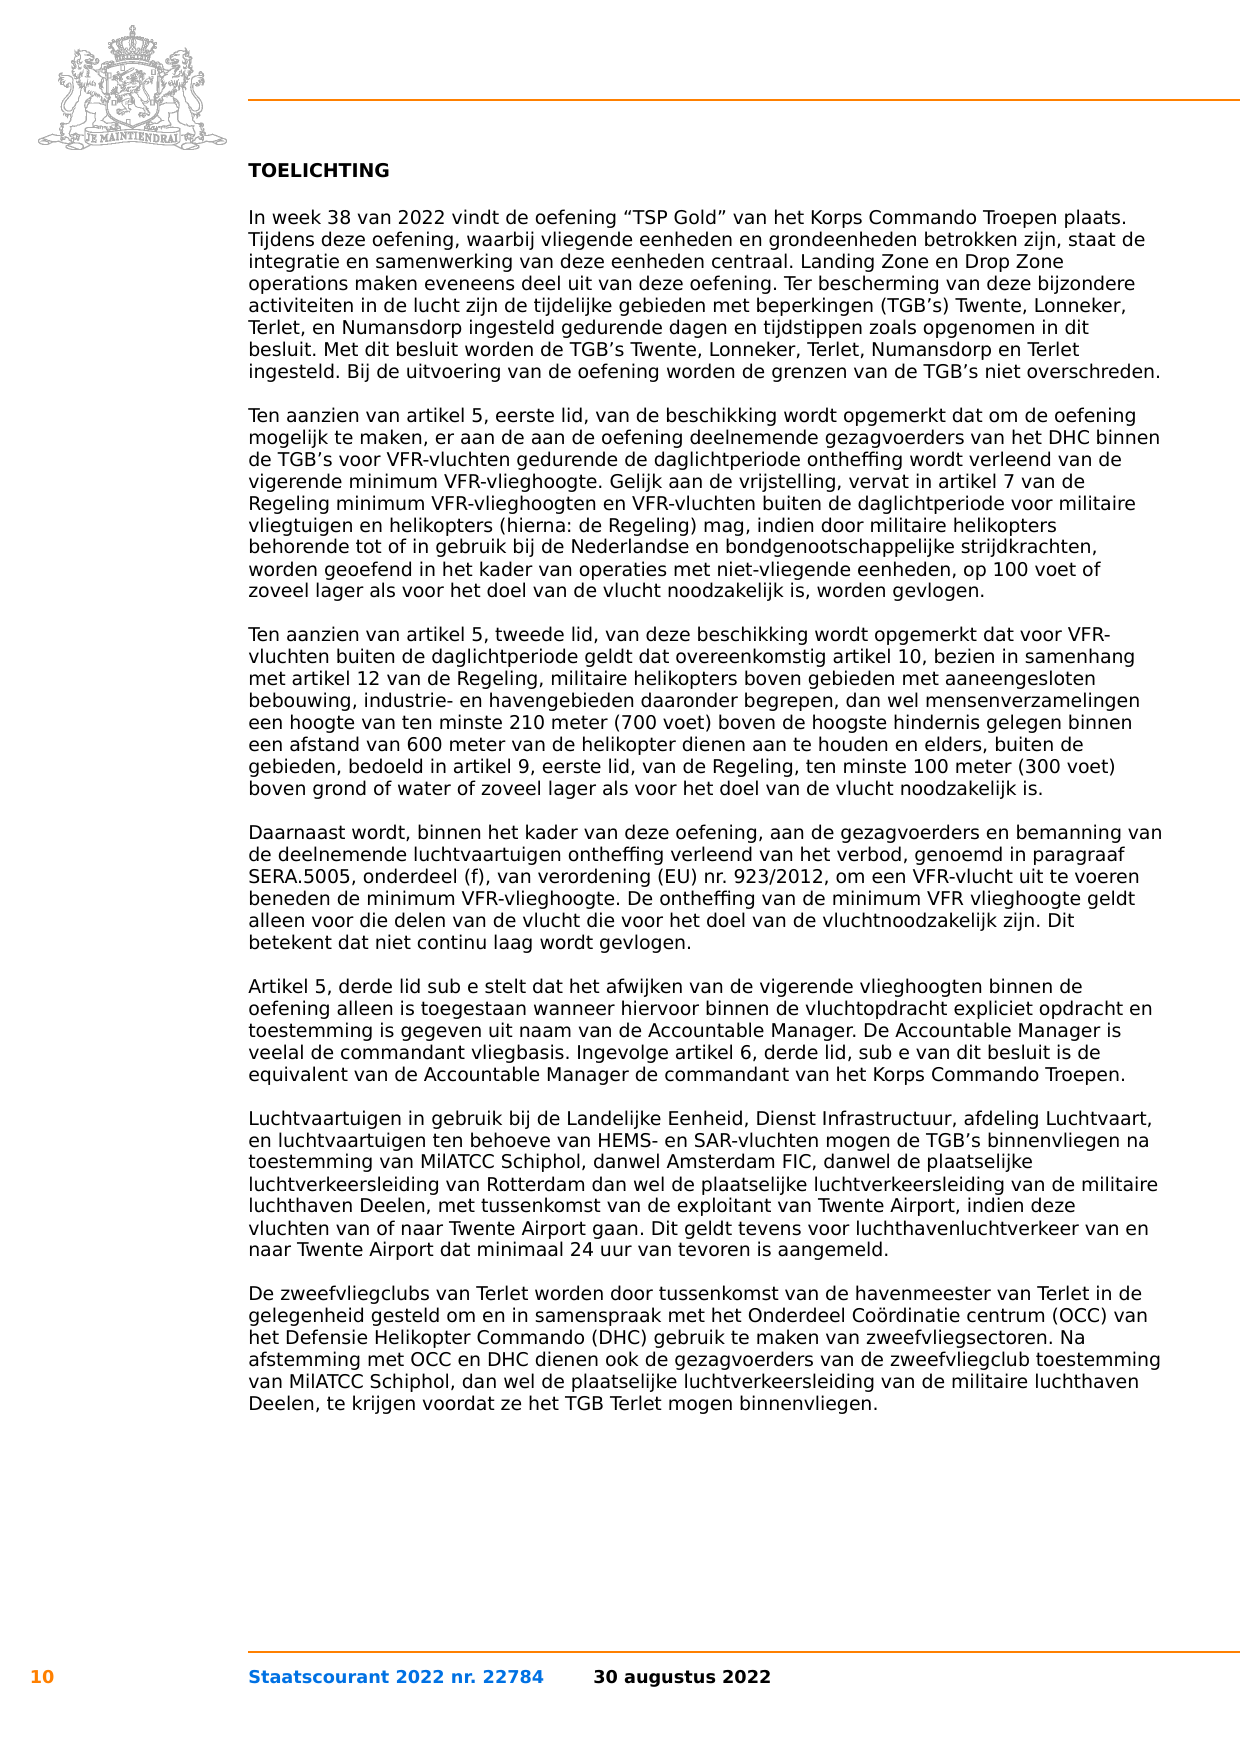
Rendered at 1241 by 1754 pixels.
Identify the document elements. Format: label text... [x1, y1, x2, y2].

text Tijdens deze oefening, waarbij vliegende eenheden en grondeenheden betrokken zijn, staat de integratie en samenwerking van deze eenheden centraal. Landing Zone en Drop Zone operations maken eveneens deel uit van deze oefening. Ter bescherming van deze bijzondere activiteiten in de lucht zijn de tijdelijke gebieden met beperkingen (TGB’s) Twente, Lonneker, Terlet, en Numansdorp ingesteld gedurende dagen en tijdstippen zoals opgenomen in dit besluit. Met dit besluit worden de TGB’s Twente, Lonneker, Terlet, Numansdorp en Terlet ingesteld. Bij de uitvoering van de oefening worden de grenzen van de TGB’s niet overschreden. [248, 229, 1163, 383]
picture [38, 25, 227, 150]
text In week 38 van 2022 vindt de oefening “TSP Gold” van het Korps Commando Troepen plaats. [248, 207, 1163, 229]
subtitle TOELICHTING [248, 160, 1163, 182]
text Ten aanzien van artikel 5, eerste lid, van de beschikking wordt opgemerkt dat om de oefening mogelijk te maken, er aan de aan de oefening deelnemende gezagvoerders van het DHC binnen de TGB’s voor VFR-vluchten gedurende de daglichtperiode ontheffing wordt verleend van de vigerende minimum VFR-vlieghoogte. Gelijk aan de vrijstelling, vervat in artikel 7 van de Regeling minimum VFR-vlieghoogten en VFR-vluchten buiten de daglichtperiode voor militaire vliegtuigen en helikopters (hierna: de Regeling) mag, indien door militaire helikopters behorende tot of in gebruik bij de Nederlandse en bondgenootschappelijke strijdkrachten, worden geoefend in het kader van operaties met niet-vliegende eenheden, op 100 voet of zoveel lager als voor het doel van de vlucht noodzakelijk is, worden gevlogen. [248, 404, 1163, 602]
text Artikel 5, derde lid sub e stelt dat het afwijken van de vigerende vlieghoogten binnen de oefening alleen is toegestaan wanneer hiervoor binnen de vluchtopdracht expliciet opdracht en toestemming is gegeven uit naam van de Accountable Manager. De Accountable Manager is veelal de commandant vliegbasis. Ingevolge artikel 6, derde lid, sub e van dit besluit is de equivalent van de Accountable Manager de commandant van het Korps Commando Troepen. [248, 976, 1163, 1086]
text Ten aanzien van artikel 5, tweede lid, van deze beschikking wordt opgemerkt dat voor VFR-vluchten buiten de daglichtperiode geldt dat overeenkomstig artikel 10, bezien in samenhang met artikel 12 van de Regeling, militaire helikopters boven gebieden met aaneengesloten bebouwing, industrie- en havengebieden daaronder begrepen, dan wel mensenverzamelingen een hoogte van ten minste 210 meter (700 voet) boven de hoogste hindernis gelegen binnen een afstand van 600 meter van de helikopter dienen aan te houden en elders, buiten de gebieden, bedoeld in artikel 9, eerste lid, van de Regeling, ten minste 100 meter (300 voet) boven grond of water of zoveel lager als voor het doel van de vlucht noodzakelijk is. [248, 624, 1163, 800]
text Daarnaast wordt, binnen het kader van deze oefening, aan de gezagvoerders en bemanning van de deelnemende luchtvaartuigen ontheffing verleend van het verbod, genoemd in paragraaf SERA.5005, onderdeel (f), van verordening (EU) nr. 923/2012, om een VFR-vlucht uit te voeren beneden de minimum VFR-vlieghoogte. De ontheffing van de minimum VFR vlieghoogte geldt alleen voor die delen van de vlucht die voor het doel van de vluchtnoodzakelijk zijn. Dit betekent dat niet continu laag wordt gevlogen. [248, 822, 1163, 954]
text De zweefvliegclubs van Terlet worden door tussenkomst van de havenmeester van Terlet in de gelegenheid gesteld om en in samenspraak met het Onderdeel Coördinatie centrum (OCC) van het Defensie Helikopter Commando (DHC) gebruik te maken van zweefvliegsectoren. Na afstemming met OCC en DHC dienen ook de gezagvoerders van de zweefvliegclub toestemming van MilATCC Schiphol, dan wel de plaatselijke luchtverkeersleiding van de militaire luchthaven Deelen, te krijgen voordat ze het TGB Terlet mogen binnenvliegen. [248, 1283, 1163, 1415]
text Luchtvaartuigen in gebruik bij de Landelijke Eenheid, Dienst Infrastructuur, afdeling Luchtvaart, en luchtvaartuigen ten behoeve van HEMS- en SAR-vluchten mogen de TGB’s binnenvliegen na toestemming van MilATCC Schiphol, danwel Amsterdam FIC, danwel de plaatselijke luchtverkeersleiding van Rotterdam dan wel de plaatselijke luchtverkeersleiding van de militaire luchthaven Deelen, met tussenkomst van de exploitant van Twente Airport, indien deze vluchten van of naar Twente Airport gaan. Dit geldt tevens voor luchthavenluchtverkeer van en naar Twente Airport dat minimaal 24 uur van tevoren is aangemeld. [248, 1107, 1163, 1261]
